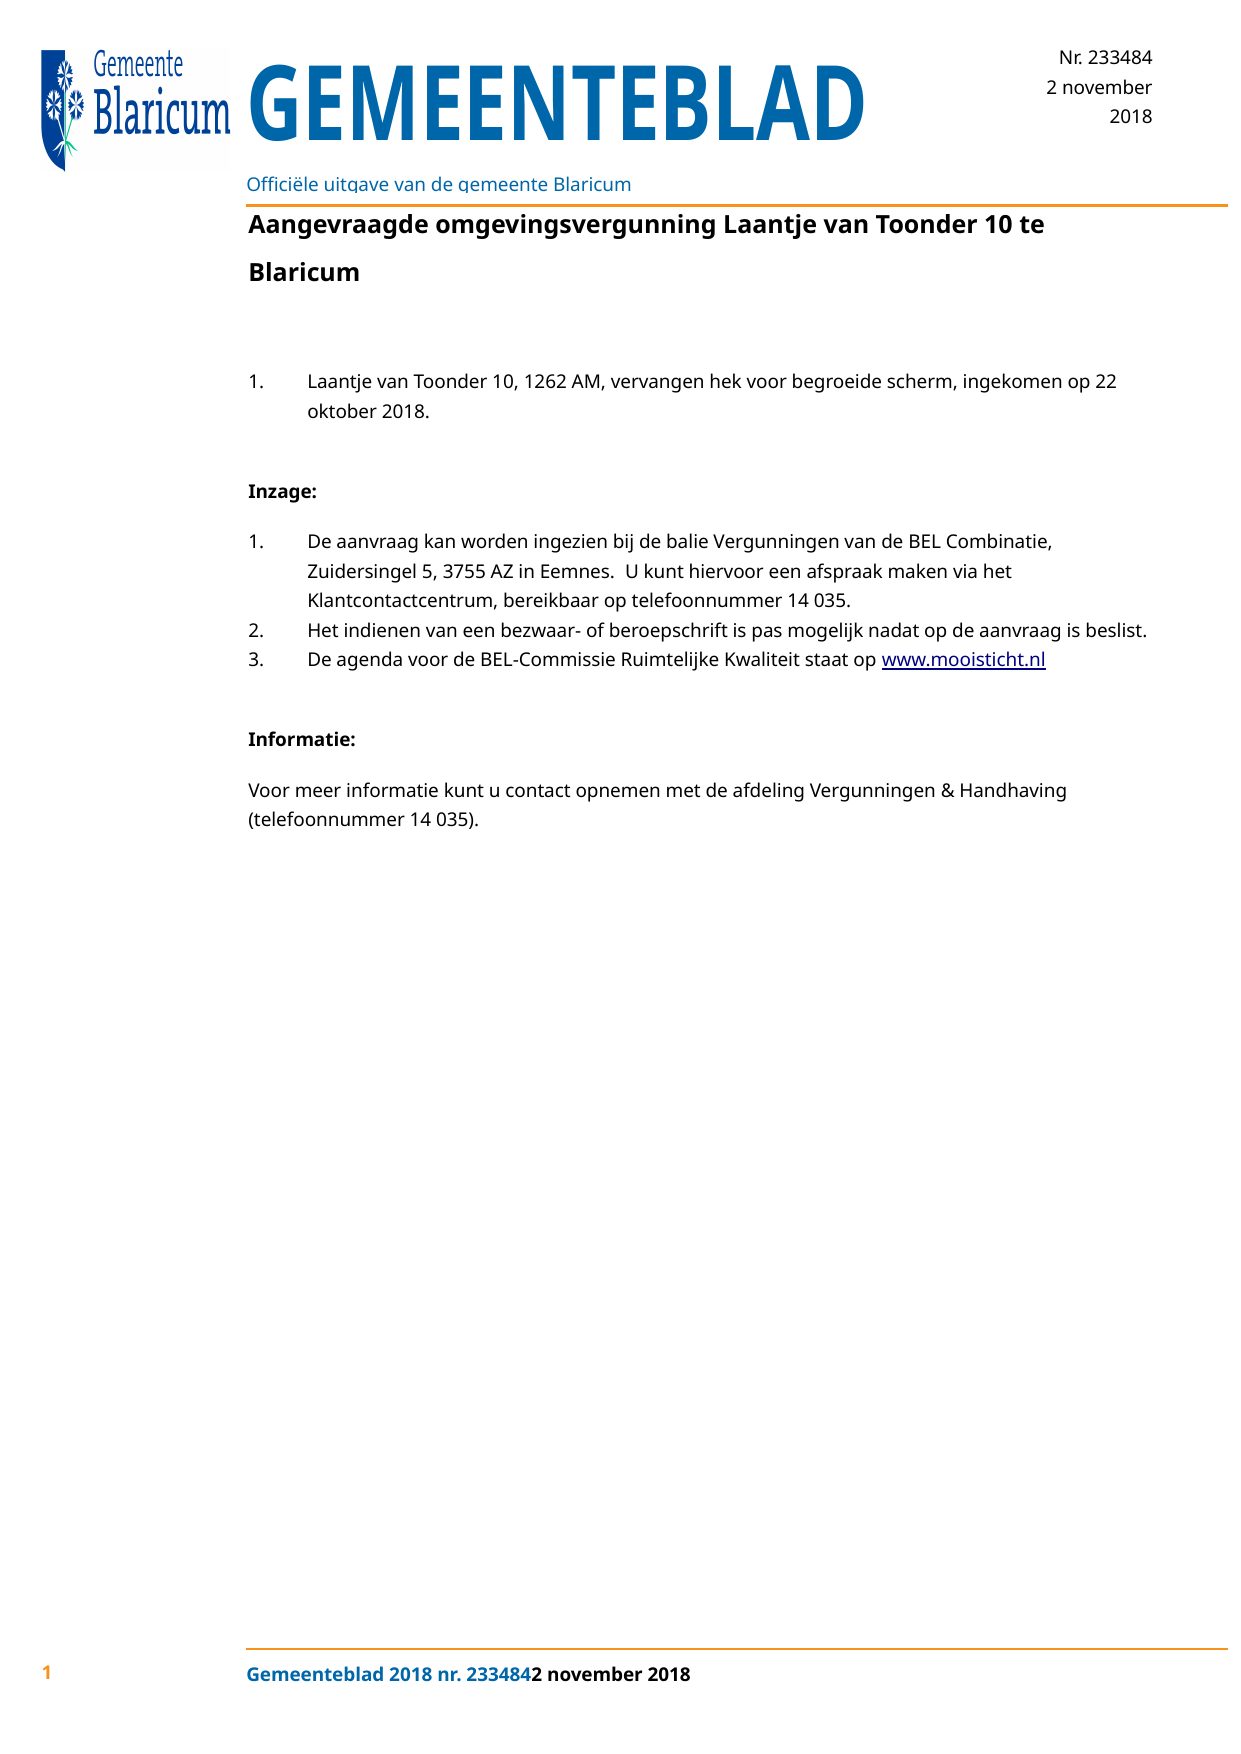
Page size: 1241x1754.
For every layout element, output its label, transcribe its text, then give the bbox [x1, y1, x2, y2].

text Aangevraagde omgevingsvergunning Laantje van Toonder 10 te Blaricum [248, 207, 1152, 288]
list De agenda voor de BEL-Commissie Ruimtelijke Kwaliteit staat op www.mooisticht.nl [248, 647, 1152, 672]
text Inzage: [248, 478, 1152, 504]
list De aanvraag kan worden ingezien bij de balie Vergunningen van de BEL Combinatie, Zuidersingel 5, 3755 AZ in Eemnes. U kunt hiervoor een afspraak maken via het Klantcontactcentrum, bereikbaar op telefoonnummer 14 035. [248, 528, 1152, 613]
list Het indienen van een bezwaar- of beroepschrift is pas mogelijk nadat op de aanvraag is beslist. [248, 617, 1152, 643]
list Laantje van Toonder 10, 1262 AM, vervangen hek voor begroeide scherm, ingekomen op 22 oktober 2018. [248, 368, 1152, 424]
picture [41, 47, 231, 172]
text Voor meer informatie kunt u contact opnemen met de afdeling Vergunningen & Handhaving (telefoonnummer 14 035). [248, 777, 1152, 832]
text Informatie: [248, 727, 1152, 752]
